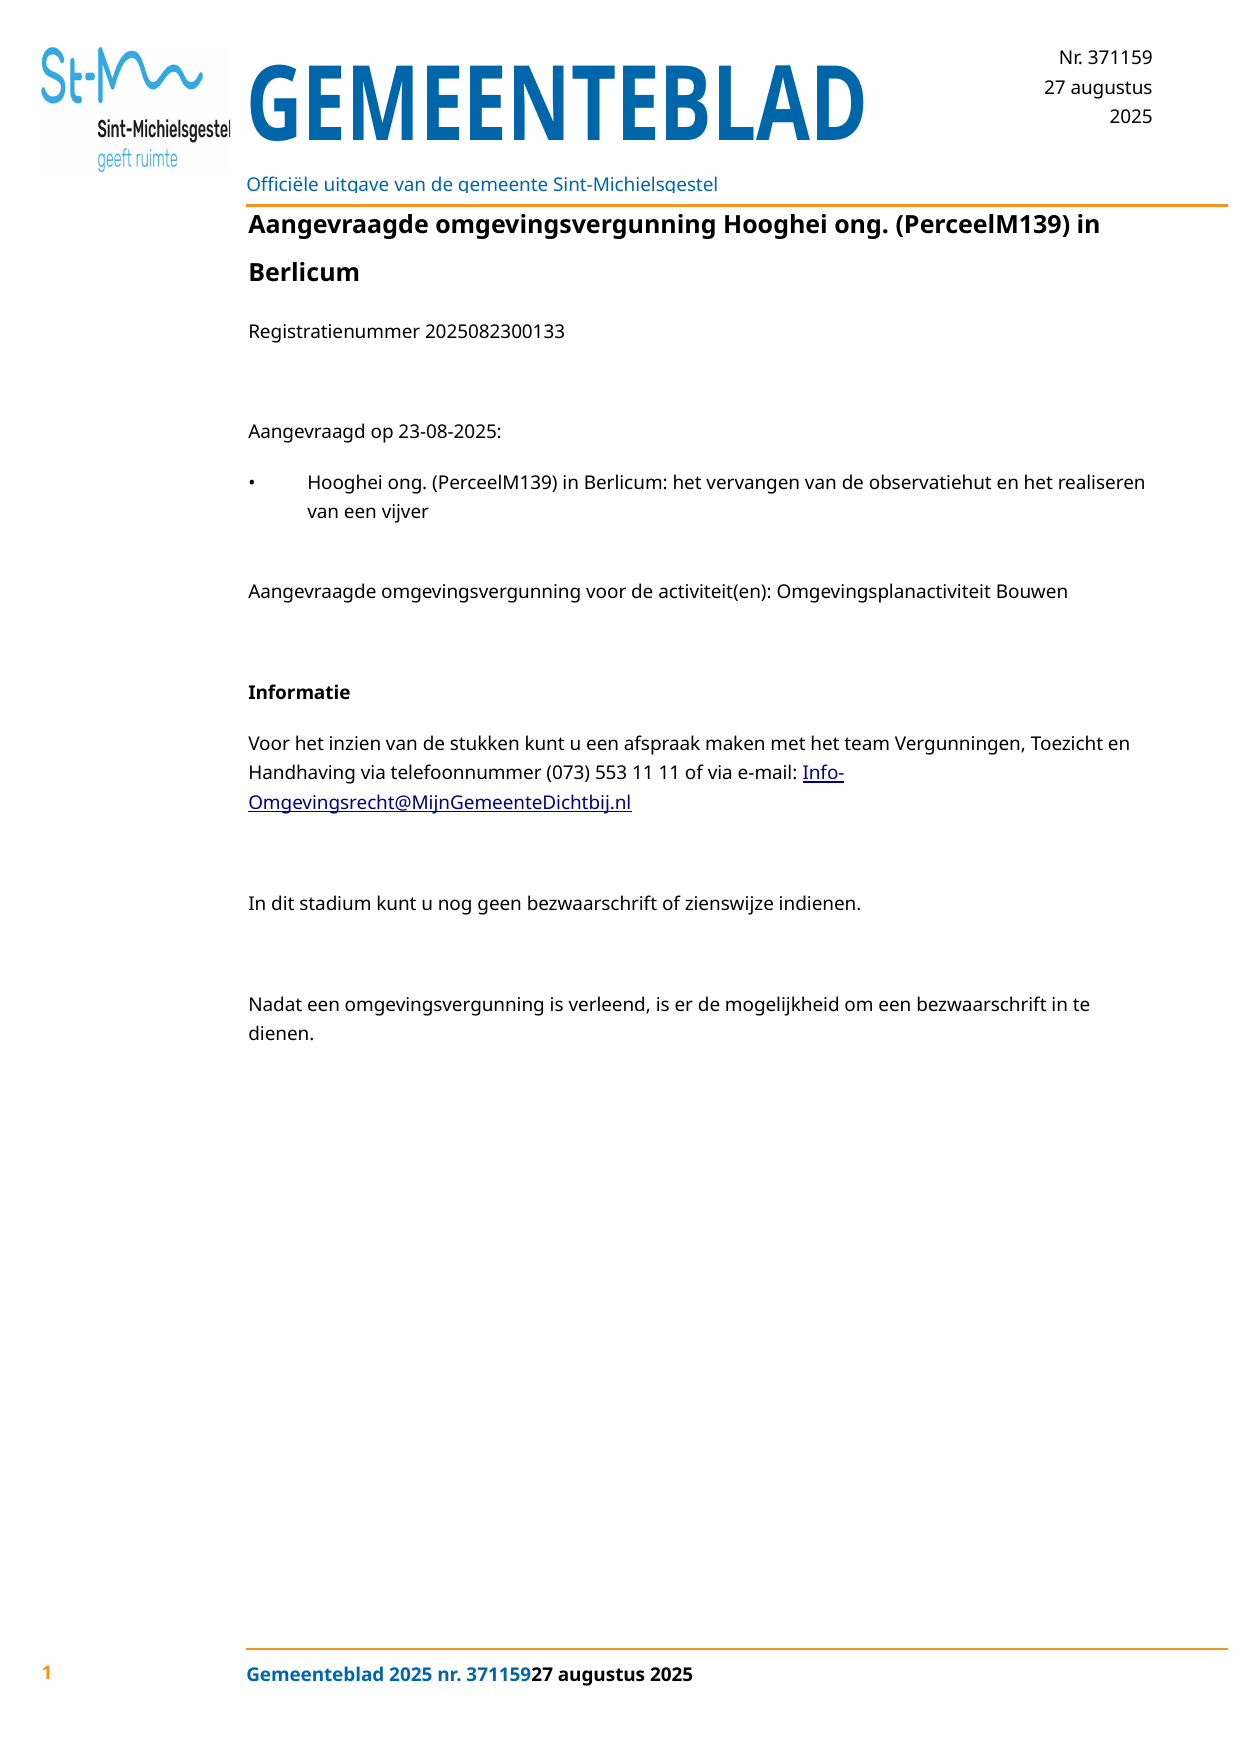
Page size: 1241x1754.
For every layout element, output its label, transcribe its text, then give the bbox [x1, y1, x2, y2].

text Aangevraagde omgevingsvergunning Hooghei ong. (PerceelM139) in Berlicum [248, 207, 1152, 288]
text Voor het inzien van de stukken kunt u een afspraak maken met het team Vergunningen, Toezicht en Handhaving via telefoonnummer (073) 553 11 11 of via e-mail: Info-Omgevingsrecht@MijnGemeenteDichtbij.nl [248, 730, 1152, 815]
list Hooghei ong. (PerceelM139) in Berlicum: het vervangen van de observatiehut en het realiseren van een vijver [248, 469, 1152, 524]
picture [41, 47, 231, 172]
text Nadat een omgevingsvergunning is verleend, is er de mogelijkheid om een bezwaarschrift in te dienen. [248, 991, 1152, 1046]
text Aangevraagd op 23-08-2025: [248, 419, 1152, 444]
text In dit stadium kunt u nog geen bezwaarschrift of zienswijze indienen. [248, 890, 1152, 916]
text Informatie [248, 679, 1152, 705]
text Registratienummer 2025082300133 [248, 318, 1152, 344]
text Aangevraagde omgevingsvergunning voor de activiteit(en): Omgevingsplanactiviteit Bouwen [248, 579, 1152, 604]
